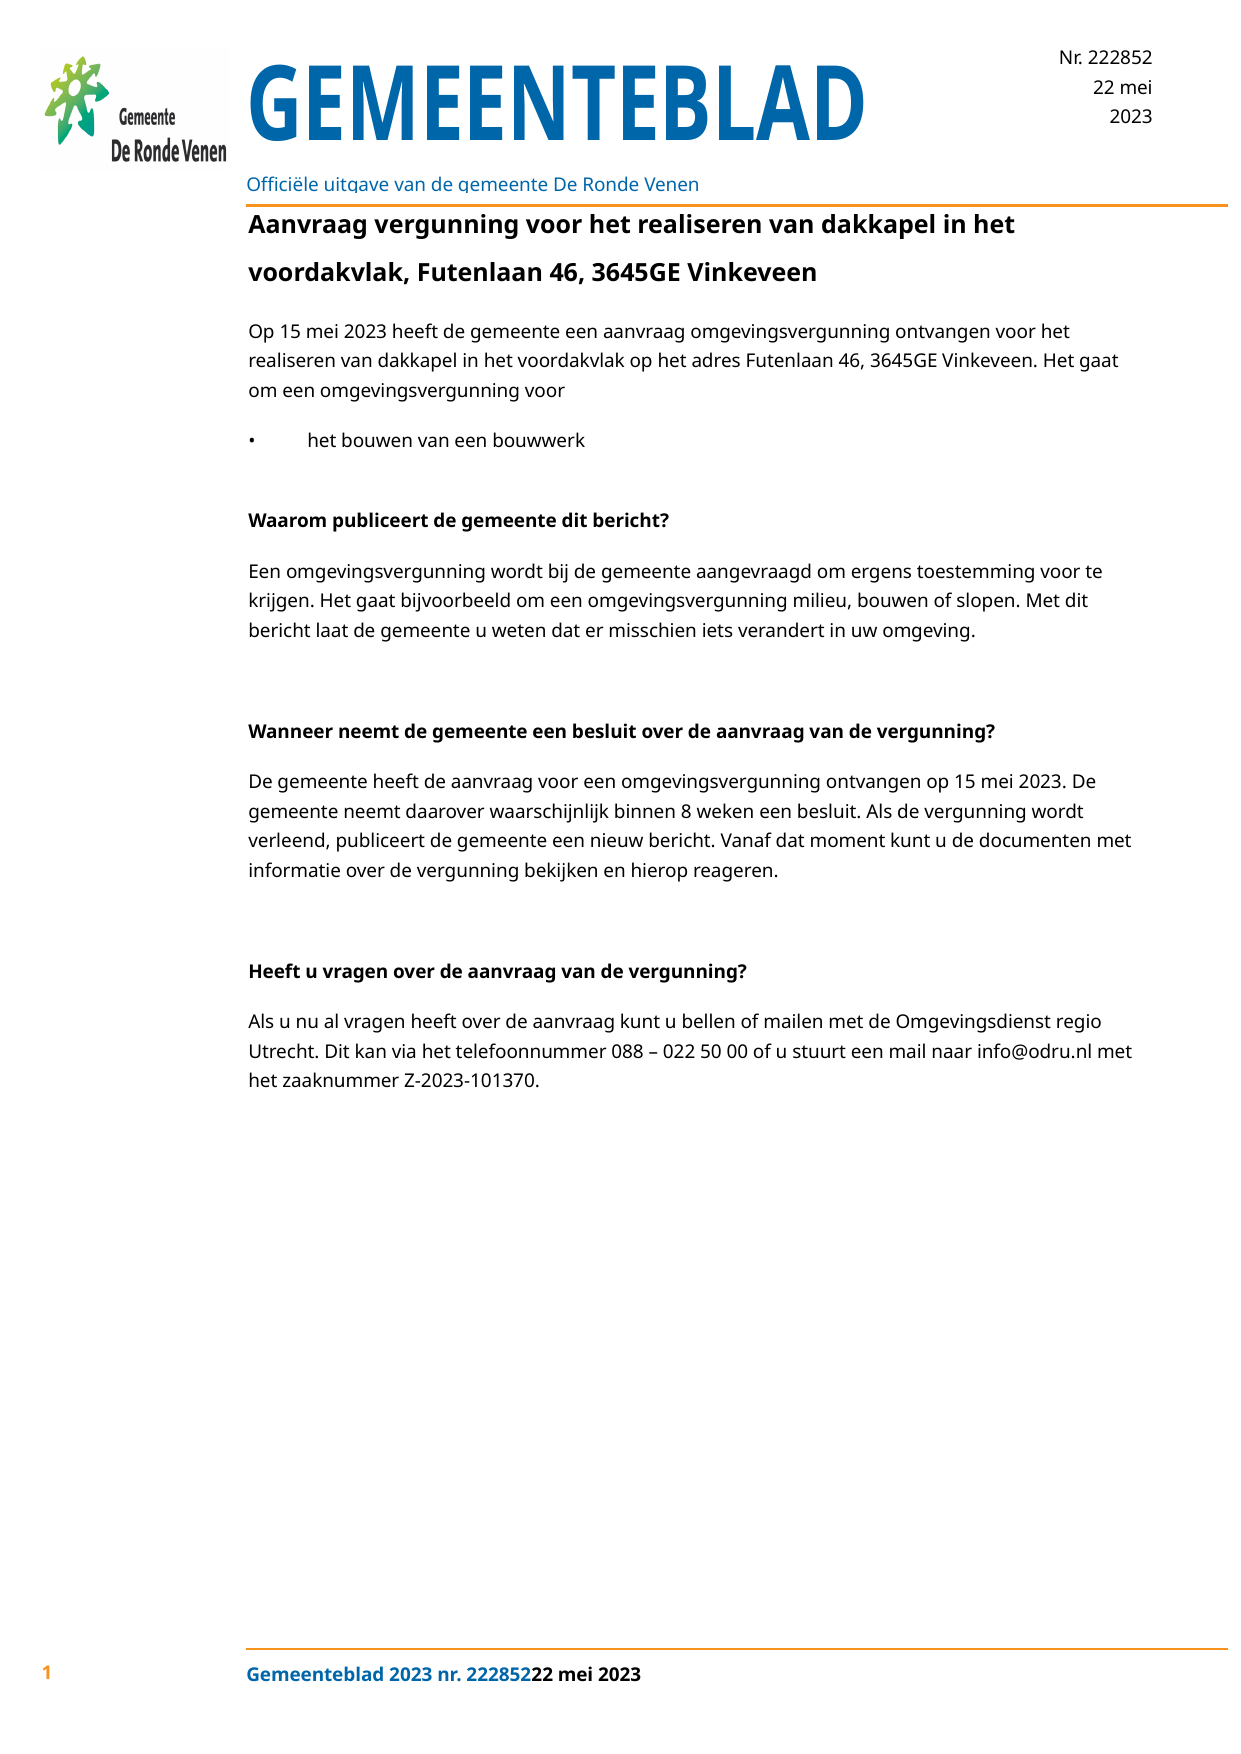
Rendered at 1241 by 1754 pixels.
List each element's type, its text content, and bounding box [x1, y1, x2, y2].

text Op 15 mei 2023 heeft de gemeente een aanvraag omgevingsvergunning ontvangen voor het realiseren van dakkapel in het voordakvlak op het adres Futenlaan 46, 3645GE Vinkeveen. Het gaat om een omgevingsvergunning voor [248, 318, 1152, 403]
text Aanvraag vergunning voor het realiseren van dakkapel in het voordakvlak, Futenlaan 46, 3645GE Vinkeveen [248, 207, 1152, 288]
list het bouwen van een bouwwerk [248, 427, 1152, 453]
text De gemeente heeft de aanvraag voor een omgevingsvergunning ontvangen op 15 mei 2023. De gemeente neemt daarover waarschijnlijk binnen 8 weken een besluit. Als de vergunning wordt verleend, publiceert de gemeente een nieuw bericht. Vanaf dat moment kunt u de documenten met informatie over de vergunning bekijken en hierop reageren. [248, 768, 1152, 883]
text Waarom publiceert de gemeente dit bericht? [248, 507, 1152, 533]
text Als u nu al vragen heeft over de aanvraag kunt u bellen of mailen met de Omgevingsdienst regio Utrecht. Dit kan via het telefoonnummer 088 – 022 50 00 of u stuurt een mail naar info@odru.nl met het zaaknummer Z-2023-101370. [248, 1008, 1152, 1093]
text Een omgevingsvergunning wordt bij de gemeente aangevraagd om ergens toestemming voor te krijgen. Het gaat bijvoorbeeld om een omgevingsvergunning milieu, bouwen of slopen. Met dit bericht laat de gemeente u weten dat er misschien iets verandert in uw omgeving. [248, 558, 1152, 643]
text Wanneer neemt de gemeente een besluit over de aanvraag van de vergunning? [248, 718, 1152, 744]
picture [41, 47, 231, 172]
text Heeft u vragen over de aanvraag van de vergunning? [248, 958, 1152, 984]
